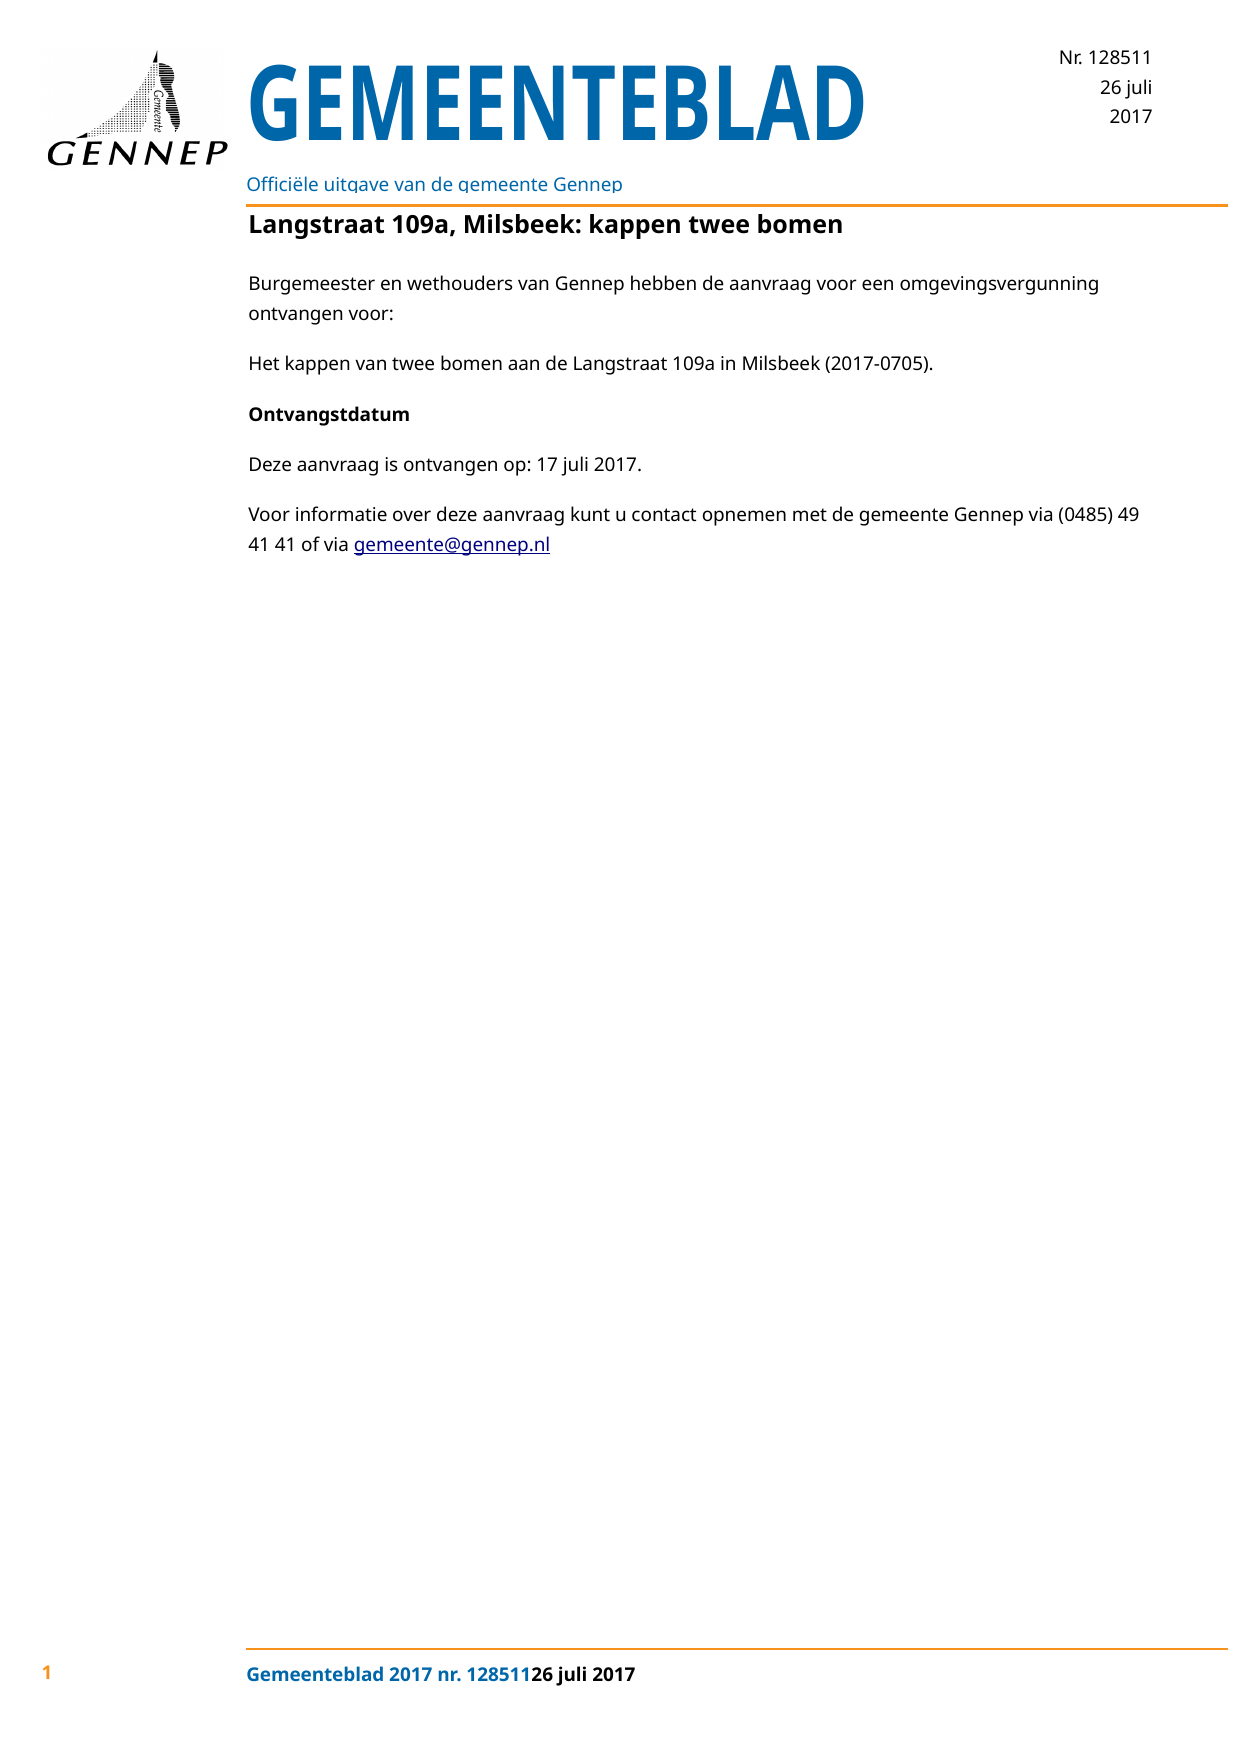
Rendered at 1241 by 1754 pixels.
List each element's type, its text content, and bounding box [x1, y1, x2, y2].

text Het kappen van twee bomen aan de Langstraat 109a in Milsbeek (2017-0705). [248, 350, 1152, 376]
picture [41, 47, 231, 172]
text Ontvangstdatum [248, 401, 1152, 426]
text Langstraat 109a, Milsbeek: kappen twee bomen [248, 207, 1152, 241]
text Voor informatie over deze aanvraag kunt u contact opnemen met de gemeente Gennep via (0485) 49 41 41 of via gemeente@gennep.nl [248, 502, 1152, 557]
text Deze aanvraag is ontvangen op: 17 juli 2017. [248, 451, 1152, 477]
text Burgemeester en wethouders van Gennep hebben de aanvraag voor een omgevingsvergunning ontvangen voor: [248, 270, 1152, 326]
